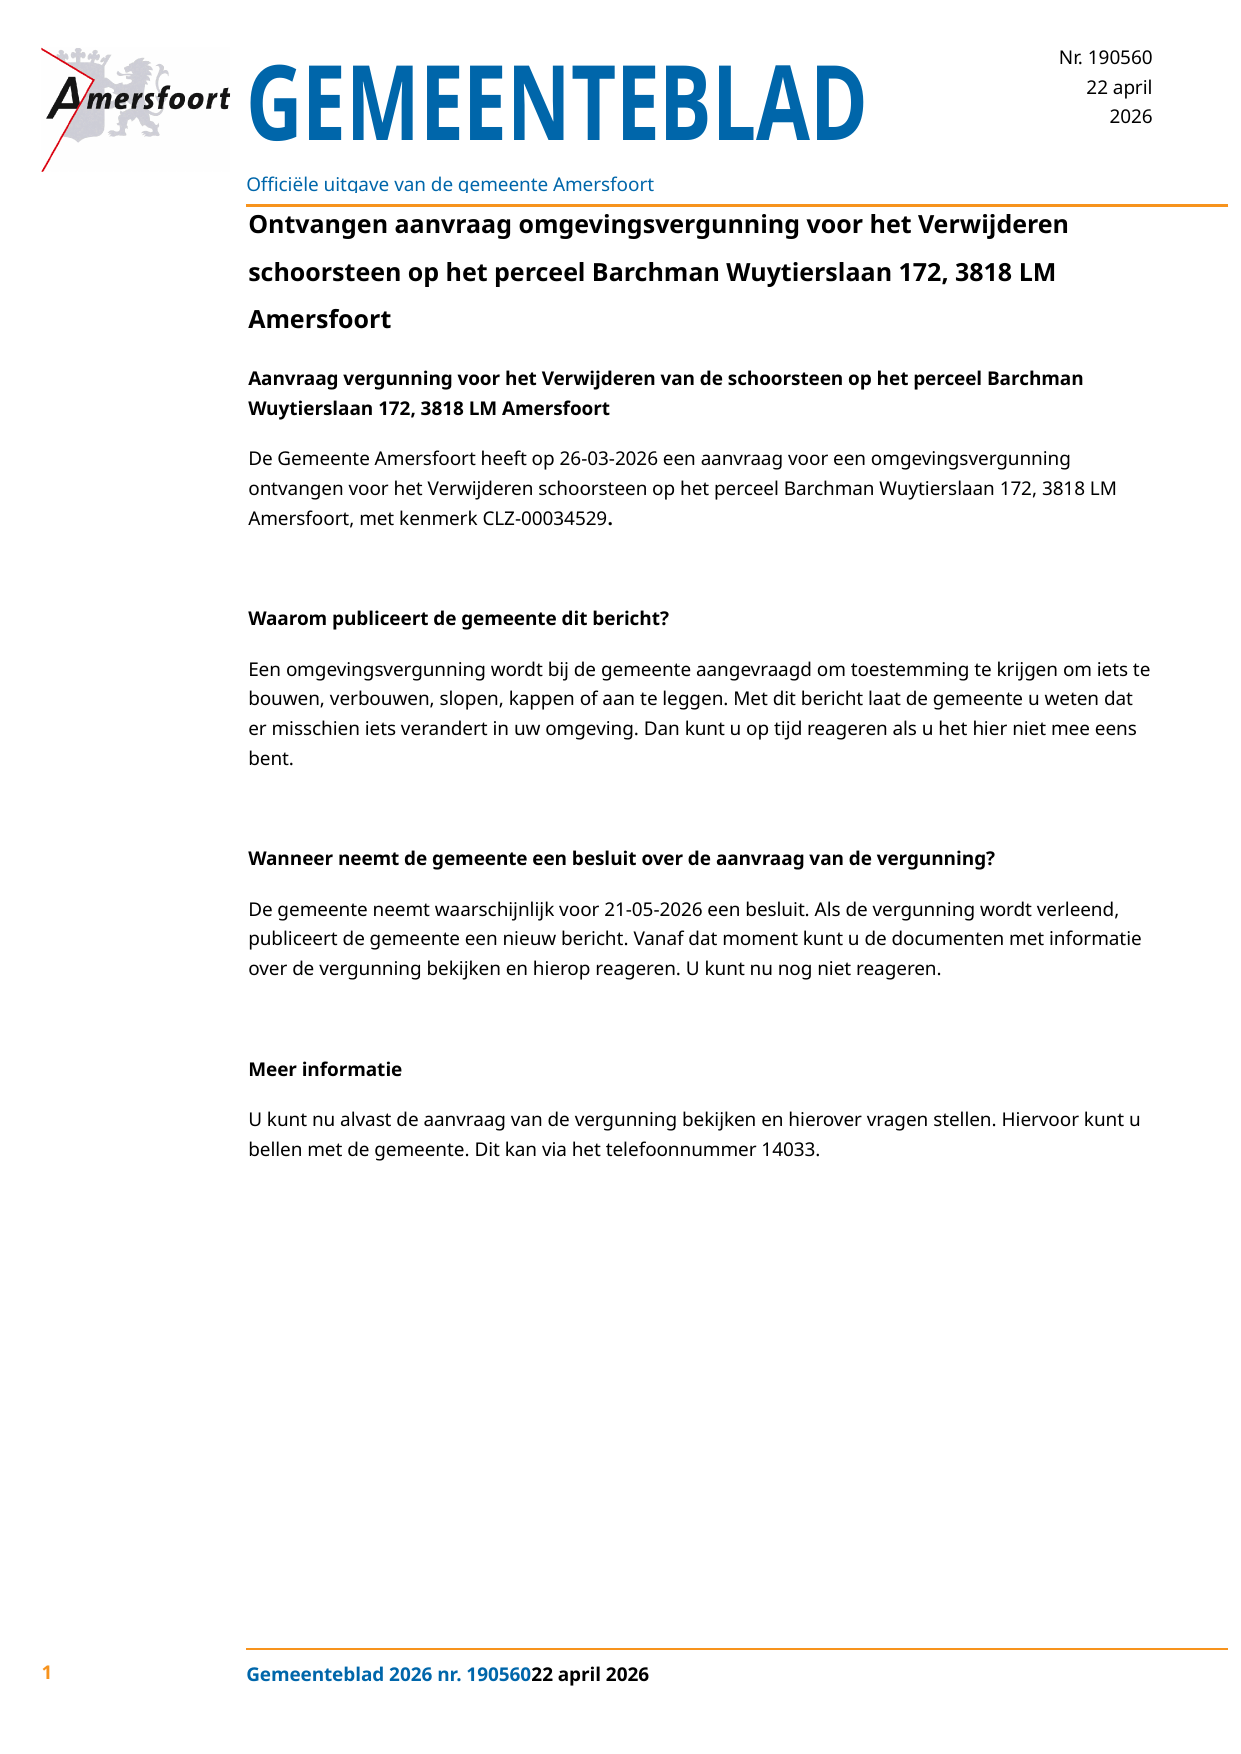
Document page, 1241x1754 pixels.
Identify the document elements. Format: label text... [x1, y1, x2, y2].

text Wanneer neemt de gemeente een besluit over de aanvraag van de vergunning? [248, 846, 1152, 871]
text De gemeente neemt waarschijnlijk voor 21-05-2026 een besluit. Als de vergunning wordt verleend, publiceert de gemeente een nieuw bericht. Vanaf dat moment kunt u de documenten met informatie over de vergunning bekijken en hierop reageren. U kunt nu nog niet reageren. [248, 896, 1152, 981]
text Ontvangen aanvraag omgevingsvergunning voor het Verwijderen schoorsteen op het perceel Barchman Wuytierslaan 172, 3818 LM Amersfoort [248, 207, 1152, 336]
text Een omgevingsvergunning wordt bij de gemeente aangevraagd om toestemming te krijgen om iets te bouwen, verbouwen, slopen, kappen of aan te leggen. Met dit bericht laat de gemeente u weten dat er misschien iets verandert in uw omgeving. Dan kunt u op tijd reageren als u het hier niet mee eens bent. [248, 656, 1152, 770]
text Aanvraag vergunning voor het Verwijderen van de schoorsteen op het perceel Barchman Wuytierslaan 172, 3818 LM Amersfoort [248, 366, 1152, 421]
text Waarom publiceert de gemeente dit bericht? [248, 606, 1152, 631]
text De Gemeente Amersfoort heeft op 26-03-2026 een aanvraag voor een omgevingsvergunning ontvangen voor het Verwijderen schoorsteen op het perceel Barchman Wuytierslaan 172, 3818 LM Amersfoort, met kenmerk CLZ-00034529. [248, 446, 1152, 530]
picture [41, 47, 231, 172]
text Meer informatie [248, 1056, 1152, 1082]
text U kunt nu alvast de aanvraag van de vergunning bekijken en hierover vragen stellen. Hiervoor kunt u bellen met de gemeente. Dit kan via het telefoonnummer 14033. [248, 1106, 1152, 1162]
